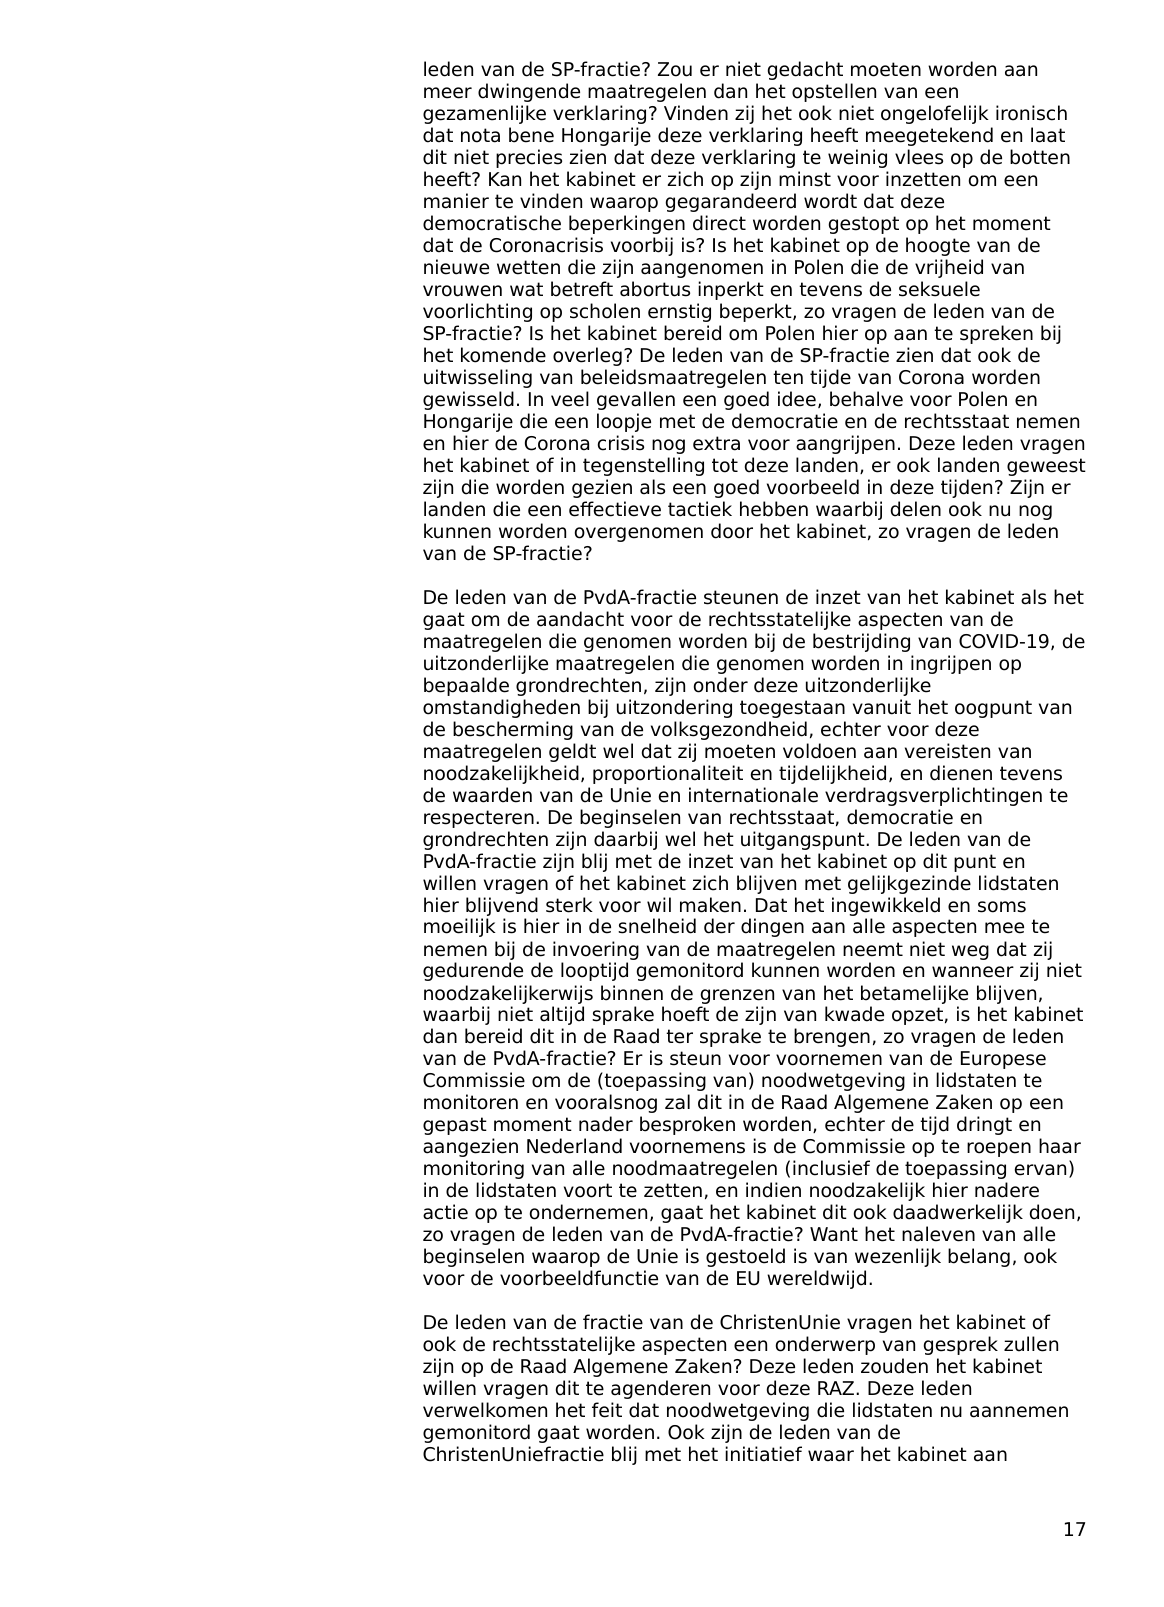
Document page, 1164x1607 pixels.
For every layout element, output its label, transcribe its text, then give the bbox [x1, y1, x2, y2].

text De leden van de PvdA-fractie steunen de inzet van het kabinet als het gaat om de aandacht voor de rechtsstatelijke aspecten van de maatregelen die genomen worden bij de bestrijding van COVID-19, de uitzonderlijke maatregelen die genomen worden in ingrijpen op bepaalde grondrechten, zijn onder deze uitzonderlijke omstandigheden bij uitzondering toegestaan vanuit het oogpunt van de bescherming van de volksgezondheid, echter voor deze maatregelen geldt wel dat zij moeten voldoen aan vereisten van noodzakelijkheid, proportionaliteit en tijdelijkheid, en dienen tevens de waarden van de Unie en internationale verdragsverplichtingen te respecteren. De beginselen van rechtsstaat, democratie en grondrechten zijn daarbij wel het uitgangspunt. De leden van de PvdA-fractie zijn blij met de inzet van het kabinet op dit punt en willen vragen of het kabinet zich blijven met gelijkgezinde lidstaten hier blijvend sterk voor wil maken. Dat het ingewikkeld en soms moeilijk is hier in de snelheid der dingen aan alle aspecten mee te nemen bij de invoering van de maatregelen neemt niet weg dat zij gedurende de looptijd gemonitord kunnen worden en wanneer zij niet noodzakelijkerwijs binnen de grenzen van het betamelijke blijven, waarbij niet altijd sprake hoeft de zijn van kwade opzet, is het kabinet dan bereid dit in de Raad ter sprake te brengen, zo vragen de leden van de PvdA-fractie? Er is steun voor voornemen van de Europese Commissie om de (toepassing van) noodwetgeving in lidstaten te monitoren en vooralsnog zal dit in de Raad Algemene Zaken op een gepast moment nader besproken worden, echter de tijd dringt en aangezien Nederland voornemens is de Commissie op te roepen haar monitoring van alle noodmaatregelen (inclusief de toepassing ervan) in de lidstaten voort te zetten, en indien noodzakelijk hier nadere actie op te ondernemen, gaat het kabinet dit ook daadwerkelijk doen, zo vragen de leden van de PvdA-fractie? Want het naleven van alle beginselen waarop de Unie is gestoeld is van wezenlijk belang, ook voor de voorbeeldfunctie van de EU wereldwijd. [422, 587, 1087, 1290]
text leden van de SP-fractie? Zou er niet gedacht moeten worden aan meer dwingende maatregelen dan het opstellen van een gezamenlijke verklaring? Vinden zij het ook niet ongelofelijk ironisch dat nota bene Hongarije deze verklaring heeft meegetekend en laat dit niet precies zien dat deze verklaring te weinig vlees op de botten heeft? Kan het kabinet er zich op zijn minst voor inzetten om een manier te vinden waarop gegarandeerd wordt dat deze democratische beperkingen direct worden gestopt op het moment dat de Coronacrisis voorbij is? Is het kabinet op de hoogte van de nieuwe wetten die zijn aangenomen in Polen die de vrijheid van vrouwen wat betreft abortus inperkt en tevens de seksuele voorlichting op scholen ernstig beperkt, zo vragen de leden van de SP-fractie? Is het kabinet bereid om Polen hier op aan te spreken bij het komende overleg? De leden van de SP-fractie zien dat ook de uitwisseling van beleidsmaatregelen ten tijde van Corona worden gewisseld. In veel gevallen een goed idee, behalve voor Polen en Hongarije die een loopje met de democratie en de rechtsstaat nemen en hier de Corona crisis nog extra voor aangrijpen. Deze leden vragen het kabinet of in tegenstelling tot deze landen, er ook landen geweest zijn die worden gezien als een goed voorbeeld in deze tijden? Zijn er landen die een effectieve tactiek hebben waarbij delen ook nu nog kunnen worden overgenomen door het kabinet, zo vragen de leden van de SP-fractie? [422, 59, 1087, 564]
text De leden van de fractie van de ChristenUnie vragen het kabinet of ook de rechtsstatelijke aspecten een onderwerp van gesprek zullen zijn op de Raad Algemene Zaken? Deze leden zouden het kabinet willen vragen dit te agenderen voor deze RAZ. Deze leden verwelkomen het feit dat noodwetgeving die lidstaten nu aannemen gemonitord gaat worden. Ook zijn de leden van de ChristenUniefractie blij met het initiatief waar het kabinet aan [422, 1312, 1087, 1466]
